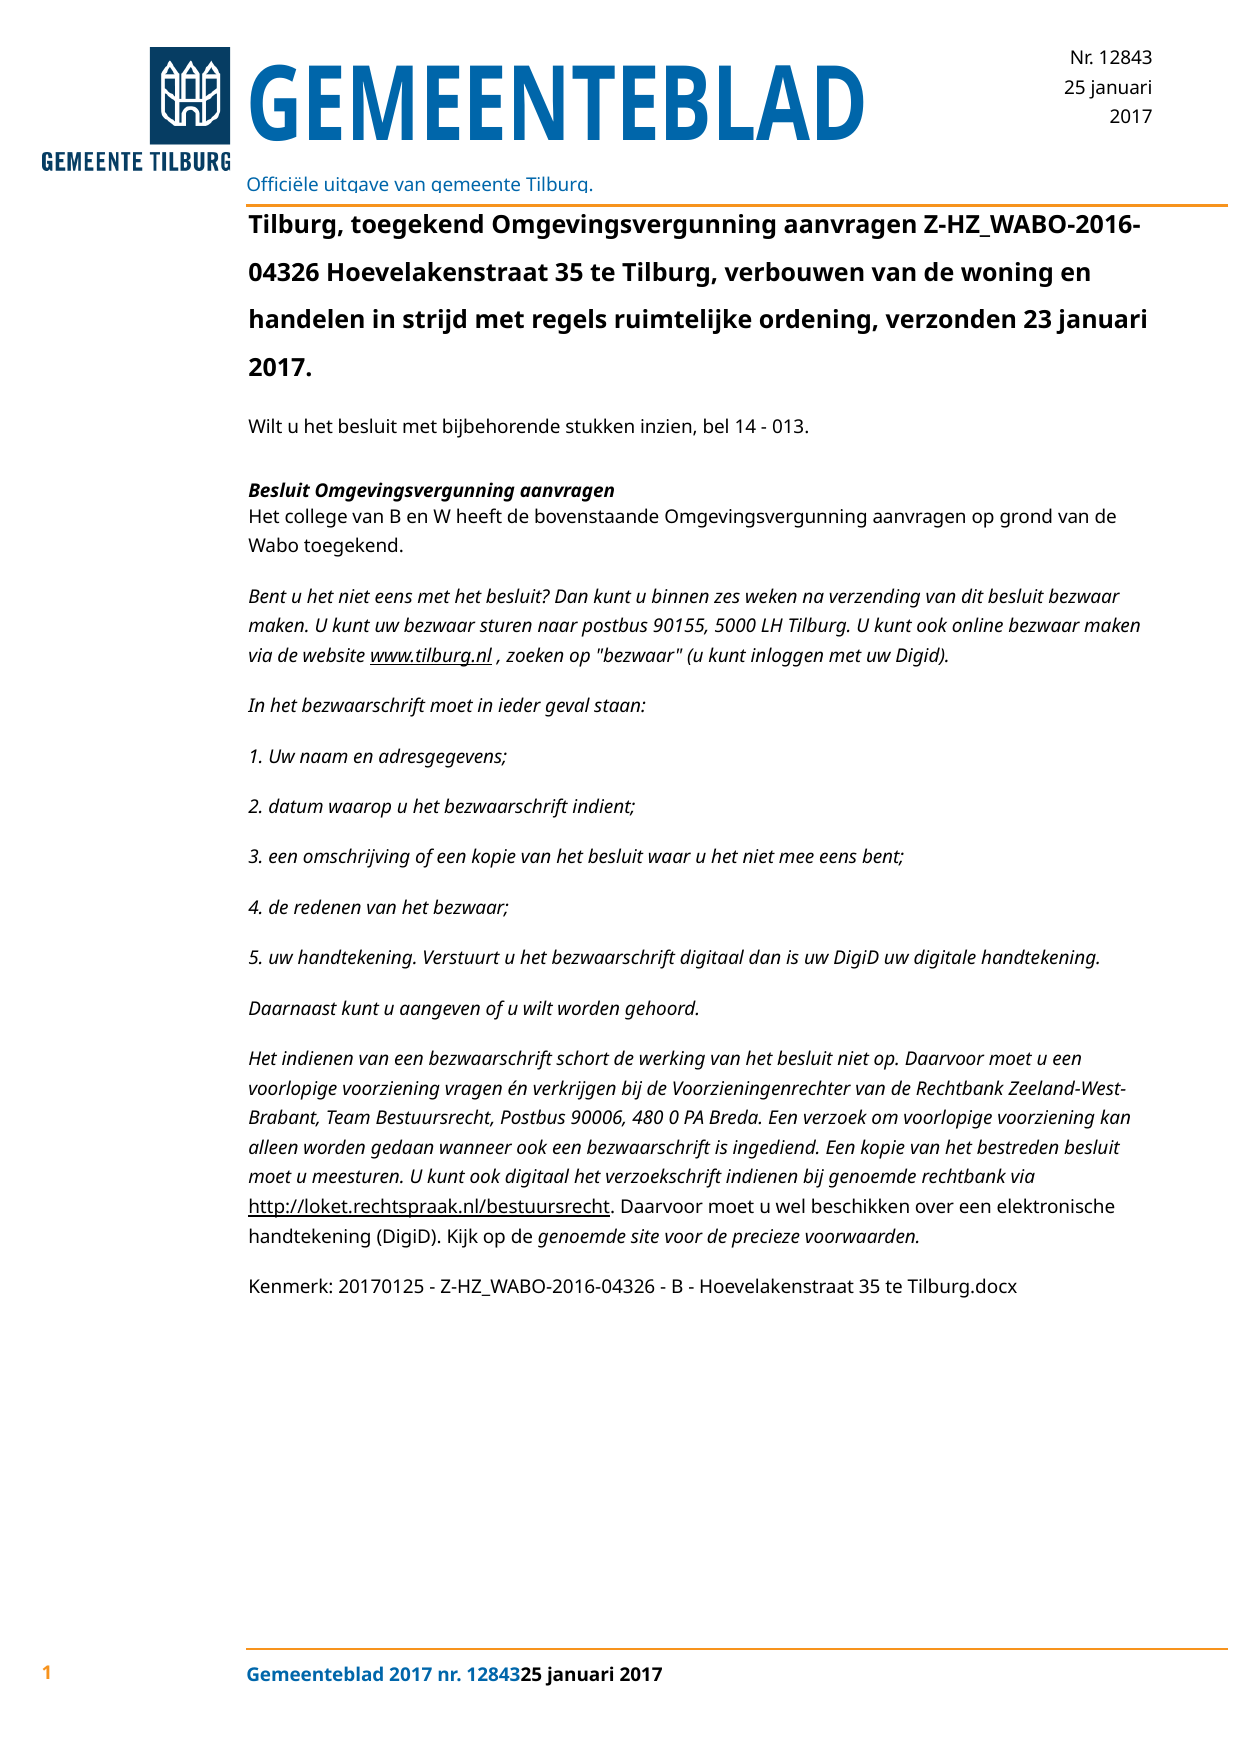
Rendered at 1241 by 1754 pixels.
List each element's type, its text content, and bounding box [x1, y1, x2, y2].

text 3. een omschrijving of een kopie van het besluit waar u het niet mee eens bent; [248, 844, 1152, 869]
text Kenmerk: 20170125 - Z-HZ_WABO-2016-04326 - B - Hoevelakenstraat 35 te Tilburg.docx [248, 1273, 1152, 1299]
text 5. uw handtekening. Verstuurt u het bezwaarschrift digitaal dan is uw DigiD uw digitale handtekening. [248, 944, 1152, 970]
text 2. datum waarop u het bezwaarschrift indient; [248, 793, 1152, 819]
text Besluit Omgevingsvergunning aanvragen [248, 477, 1152, 503]
text Wilt u het besluit met bijbehorende stukken inzien, bel 14 - 013. [248, 413, 1152, 439]
text Tilburg, toegekend Omgevingsvergunning aanvragen Z-HZ_WABO-2016-04326 Hoevelakenstraat 35 te Tilburg, verbouwen van de woning en handelen in strijd met regels ruimtelijke ordening, verzonden 23 januari 2017. [248, 207, 1152, 384]
text In het bezwaarschrift moet in ieder geval staan: [248, 692, 1152, 718]
text 1. Uw naam en adresgegevens; [248, 743, 1152, 768]
text 4. de redenen van het bezwaar; [248, 894, 1152, 920]
text Daarnaast kunt u aangeven of u wilt worden gehoord. [248, 995, 1152, 1021]
text Het indienen van een bezwaarschrift schort de werking van het besluit niet op. Daarvoor moet u een voorlopige voorziening vragen én verkrijgen bij de Voorzieningenrechter van de Rechtbank Zeeland-West-Brabant, Team Bestuursrecht, Postbus 90006, 480 0 PA Breda. Een verzoek om voorlopige voorziening kan alleen worden gedaan wanneer ook een bezwaarschrift is ingediend. Een kopie van het bestreden besluit moet u meesturen. U kunt ook digitaal het verzoekschrift indienen bij genoemde rechtbank via http://loket.rechtspraak.nl/bestuursrecht. Daarvoor moet u wel beschikken over een elektronische handtekening (DigiD). Kijk op de genoemde site voor de precieze voorwaarden. [248, 1045, 1152, 1248]
picture [41, 47, 231, 172]
text Bent u het niet eens met het besluit? Dan kunt u binnen zes weken na verzending van dit besluit bezwaar maken. U kunt uw bezwaar sturen naar postbus 90155, 5000 LH Tilburg. U kunt ook online bezwaar maken via de website www.tilburg.nl , zoeken op "bezwaar" (u kunt inloggen met uw Digid). [248, 583, 1152, 668]
text Het college van B en W heeft de bovenstaande Omgevingsvergunning aanvragen op grond van de Wabo toegekend. [248, 503, 1152, 558]
